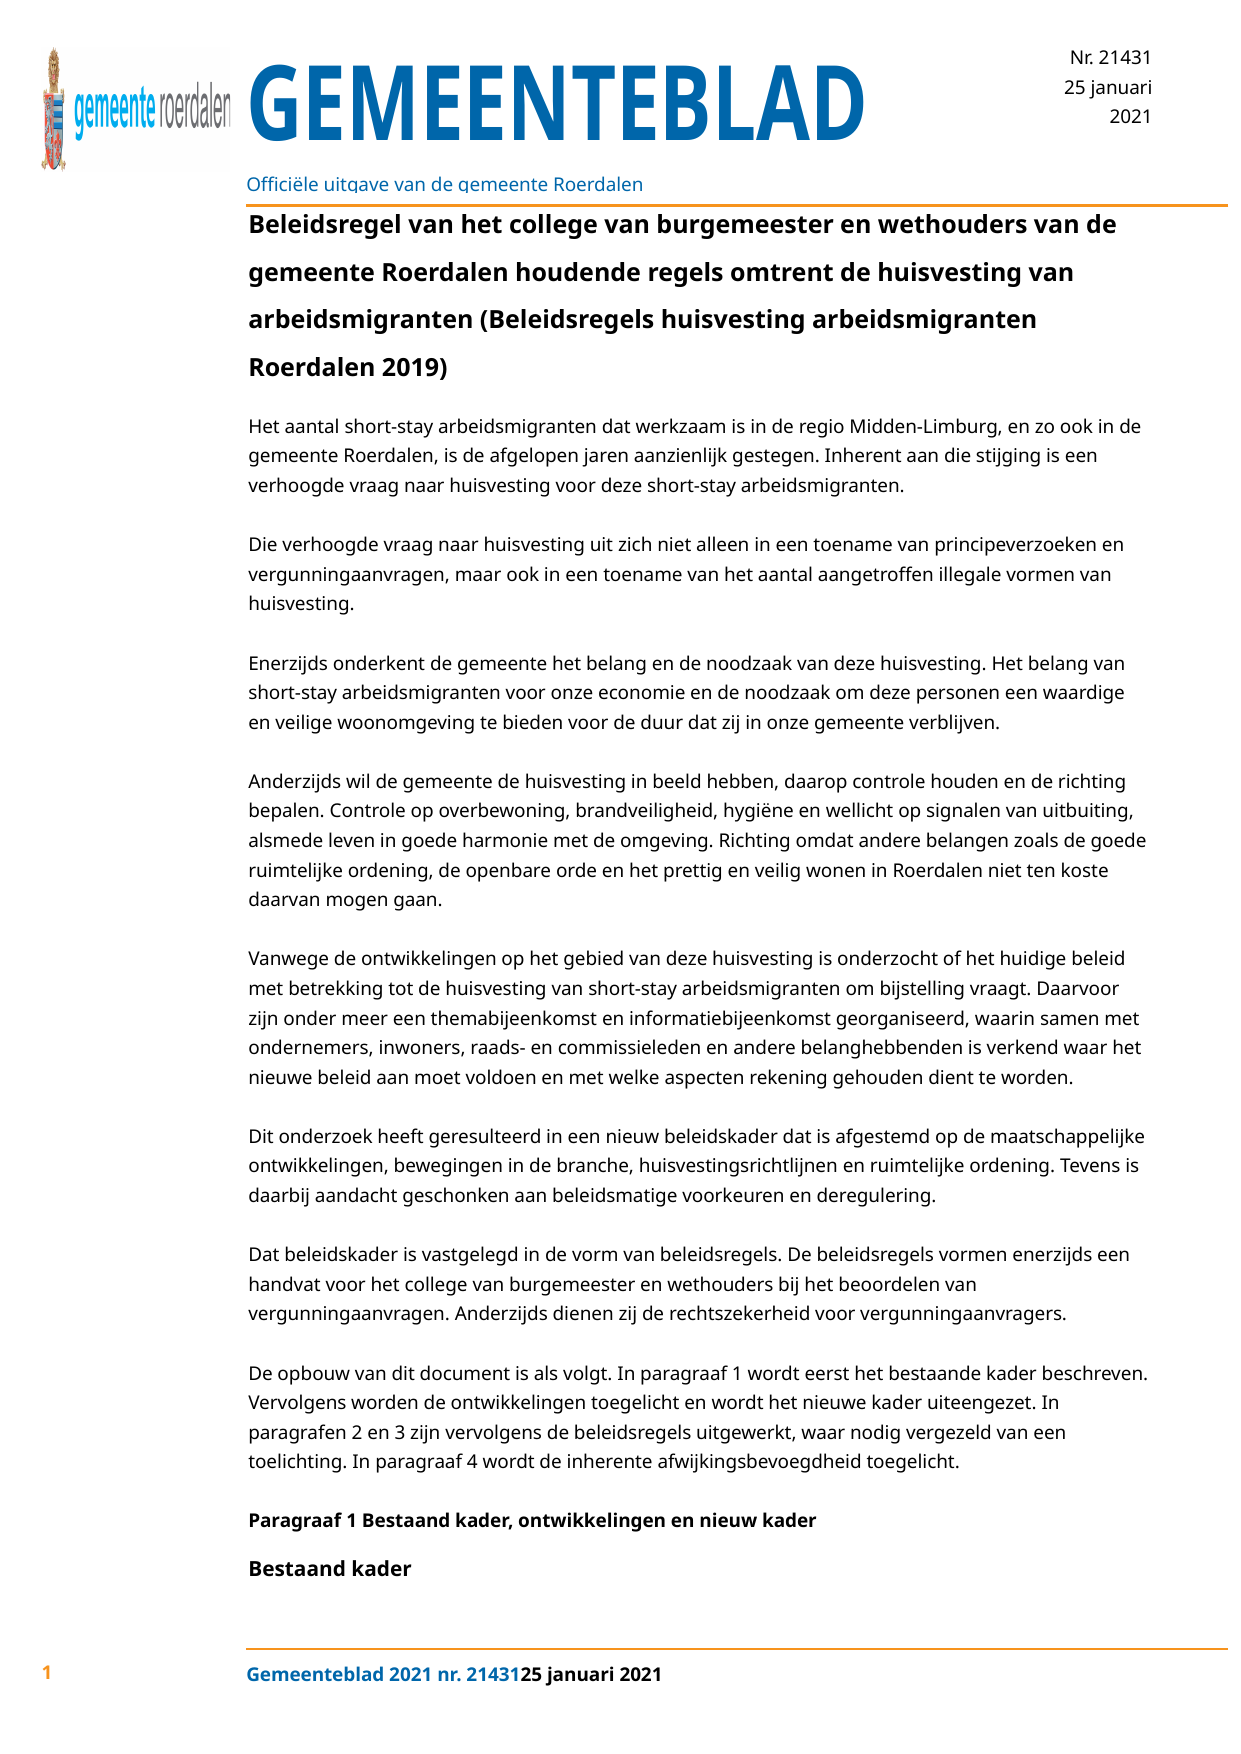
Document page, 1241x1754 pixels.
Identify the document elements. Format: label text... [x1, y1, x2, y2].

text Bestaand kader [248, 1554, 1152, 1583]
picture [41, 47, 231, 172]
text Dit onderzoek heeft geresulteerd in een nieuw beleidskader dat is afgestemd op de maatschappelijke ontwikkelingen, bewegingen in de branche, huisvestingsrichtlijnen en ruimtelijke ordening. Tevens is daarbij aandacht geschonken aan beleidsmatige voorkeuren en deregulering. [248, 1123, 1152, 1208]
text Vanwege de ontwikkelingen op het gebied van deze huisvesting is onderzocht of het huidige beleid met betrekking tot de huisvesting van short-stay arbeidsmigranten om bijstelling vraagt. Daarvoor zijn onder meer een themabijeenkomst en informatiebijeenkomst georganiseerd, waarin samen met ondernemers, inwoners, raads- en commissieleden en andere belanghebbenden is verkend waar het nieuwe beleid aan moet voldoen en met welke aspecten rekening gehouden dient te worden. [248, 946, 1152, 1090]
text Paragraaf 1 Bestaand kader, ontwikkelingen en nieuw kader [248, 1508, 1152, 1533]
text Dat beleidskader is vastgelegd in de vorm van beleidsregels. De beleidsregels vormen enerzijds een handvat voor het college van burgemeester en wethouders bij het beoordelen van vergunningaanvragen. Anderzijds dienen zij de rechtszekerheid voor vergunningaanvragers. [248, 1241, 1152, 1326]
text Het aantal short-stay arbeidsmigranten dat werkzaam is in de regio Midden-Limburg, en zo ook in de gemeente Roerdalen, is de afgelopen jaren aanzienlijk gestegen. Inherent aan die stijging is een verhoogde vraag naar huisvesting voor deze short-stay arbeidsmigranten. [248, 413, 1152, 498]
text Beleidsregel van het college van burgemeester en wethouders van de gemeente Roerdalen houdende regels omtrent de huisvesting van arbeidsmigranten (Beleidsregels huisvesting arbeidsmigranten Roerdalen 2019) [248, 207, 1152, 384]
text Anderzijds wil de gemeente de huisvesting in beeld hebben, daarop controle houden en de richting bepalen. Controle op overbewoning, brandveiligheid, hygiëne en wellicht op signalen van uitbuiting, alsmede leven in goede harmonie met de omgeving. Richting omdat andere belangen zoals de goede ruimtelijke ordening, de openbare orde en het prettig en veilig wonen in Roerdalen niet ten koste daarvan mogen gaan. [248, 768, 1152, 912]
text Die verhoogde vraag naar huisvesting uit zich niet alleen in een toename van principeverzoeken en vergunningaanvragen, maar ook in een toename van het aantal aangetroffen illegale vormen van huisvesting. [248, 531, 1152, 616]
text De opbouw van dit document is als volgt. In paragraaf 1 wordt eerst het bestaande kader beschreven. Vervolgens worden de ontwikkelingen toegelicht en wordt het nieuwe kader uiteengezet. In paragrafen 2 en 3 zijn vervolgens de beleidsregels uitgewerkt, waar nodig vergezeld van een toelichting. In paragraaf 4 wordt de inherente afwijkingsbevoegdheid toegelicht. [248, 1360, 1152, 1474]
text Enerzijds onderkent de gemeente het belang en de noodzaak van deze huisvesting. Het belang van short-stay arbeidsmigranten voor onze economie en de noodzaak om deze personen een waardige en veilige woonomgeving te bieden voor de duur dat zij in onze gemeente verblijven. [248, 650, 1152, 735]
